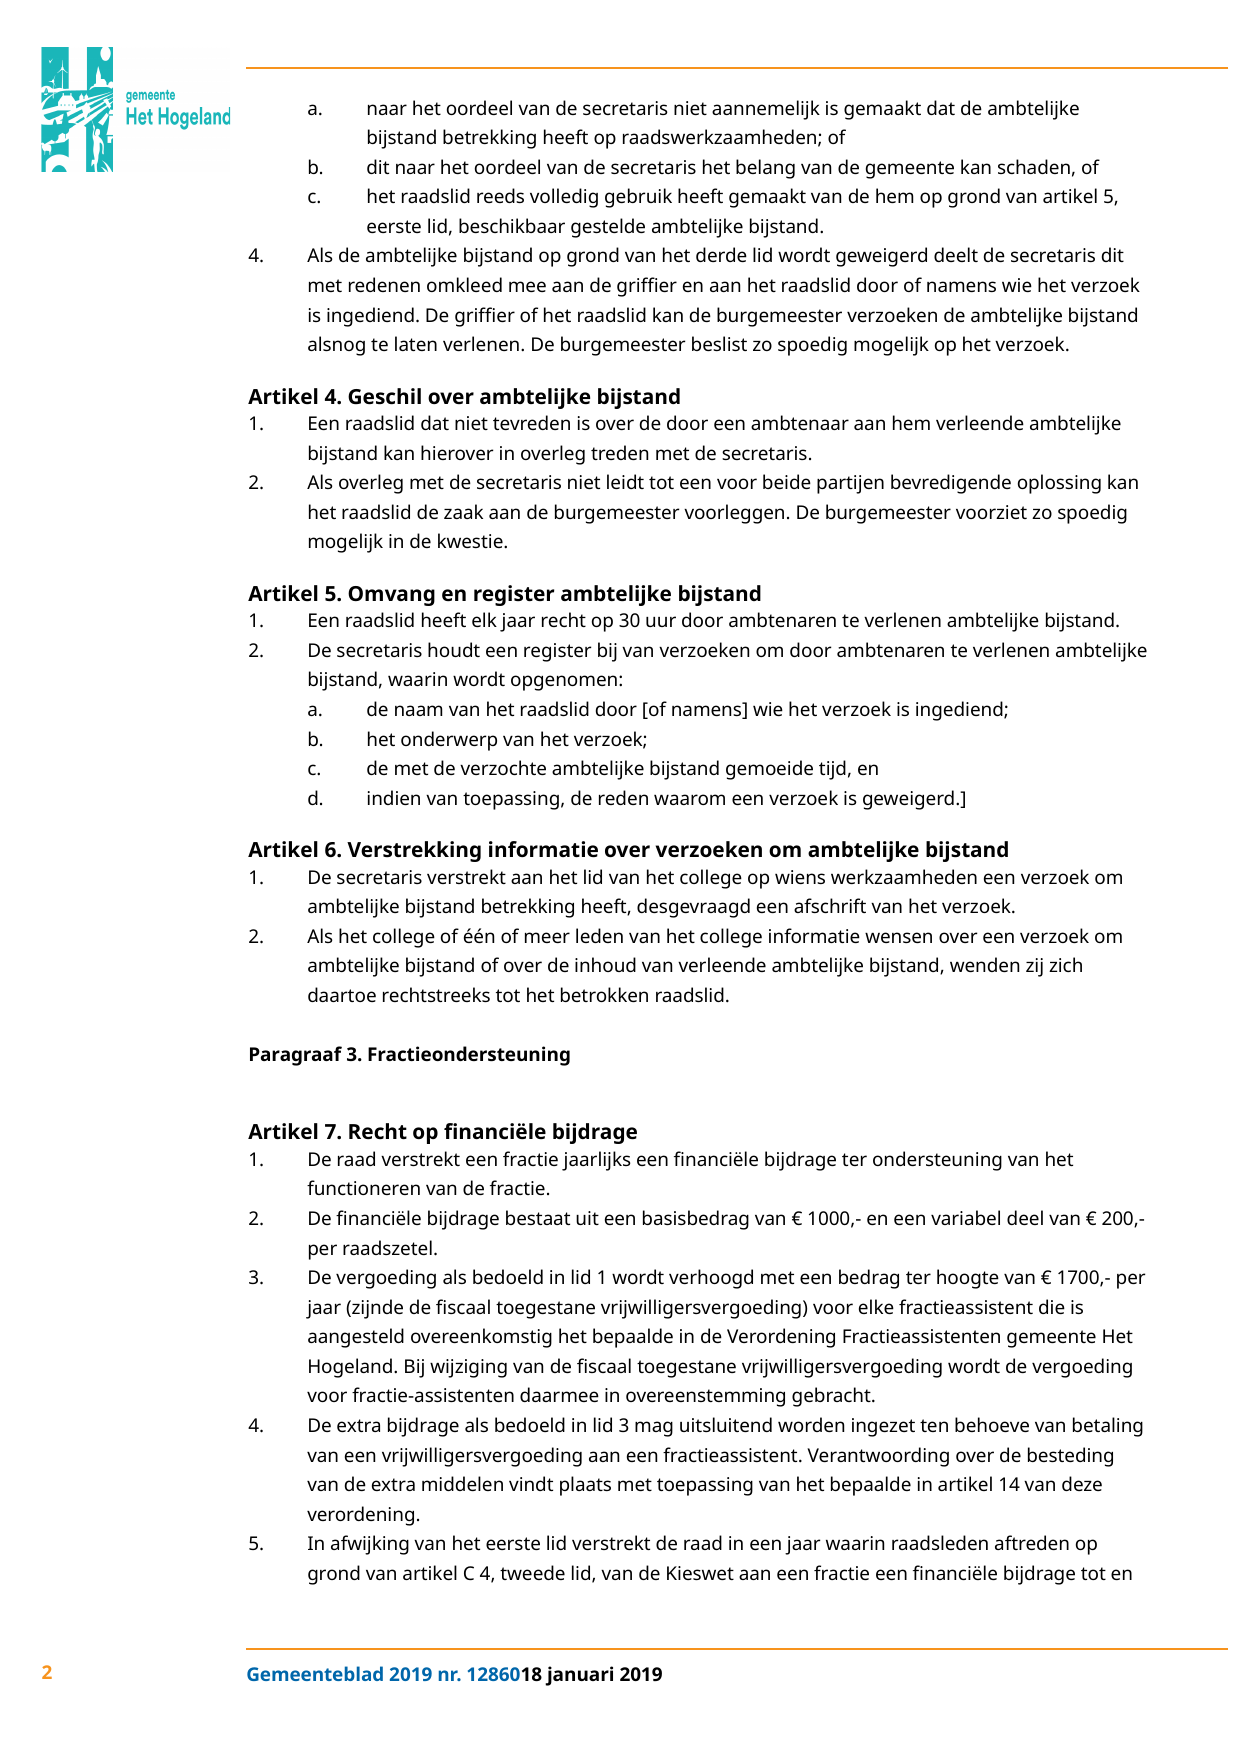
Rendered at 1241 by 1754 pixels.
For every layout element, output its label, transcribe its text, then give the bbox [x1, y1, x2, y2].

list Een raadslid heeft elk jaar recht op 30 uur door ambtenaren te verlenen ambtelijke bijstand. [248, 607, 1152, 633]
list De extra bijdrage als bedoeld in lid 3 mag uitsluitend worden ingezet ten behoeve van betaling van een vrijwilligersvergoeding aan een fractieassistent. Verantwoording over de besteding van de extra middelen vindt plaats met toepassing van het bepaalde in artikel 14 van deze verordening. [248, 1412, 1152, 1527]
list dit naar het oordeel van de secretaris het belang van de gemeente kan schaden, of [307, 154, 1152, 180]
list Als overleg met de secretaris niet leidt tot een voor beide partijen bevredigende oplossing kan het raadslid de zaak aan de burgemeester voorleggen. De burgemeester voorziet zo spoedig mogelijk in de kwestie. [248, 469, 1152, 554]
list Als het college of één of meer leden van het college informatie wensen over een verzoek om ambtelijke bijstand of over de inhoud van verleende ambtelijke bijstand, wenden zij zich daartoe rechtstreeks tot het betrokken raadslid. [248, 923, 1152, 1008]
list de naam van het raadslid door [of namens] wie het verzoek is ingediend; [307, 696, 1152, 722]
list indien van toepassing, de reden waarom een verzoek is geweigerd.] [307, 785, 1152, 811]
list Een raadslid dat niet tevreden is over de door een ambtenaar aan hem verleende ambtelijke bijstand kan hierover in overleg treden met de secretaris. [248, 410, 1152, 466]
picture [41, 47, 231, 172]
list het onderwerp van het verzoek; [307, 726, 1152, 752]
list de met de verzochte ambtelijke bijstand gemoeide tijd, en [307, 755, 1152, 781]
list De financiële bijdrage bestaat uit een basisbedrag van € 1000,- en een variabel deel van € 200,- per raadszetel. [248, 1205, 1152, 1260]
text Artikel 5. Omvang en register ambtelijke bijstand [248, 579, 1152, 607]
list De secretaris houdt een register bij van verzoeken om door ambtenaren te verlenen ambtelijke bijstand, waarin wordt opgenomen: [248, 637, 1152, 692]
text Paragraaf 3. Fractieondersteuning [248, 1041, 1152, 1067]
text Artikel 4. Geschil over ambtelijke bijstand [248, 382, 1152, 410]
list Als de ambtelijke bijstand op grond van het derde lid wordt geweigerd deelt de secretaris dit met redenen omkleed mee aan de griffier en aan het raadslid door of namens wie het verzoek is ingediend. De griffier of het raadslid kan de burgemeester verzoeken de ambtelijke bijstand alsnog te laten verlenen. De burgemeester beslist zo spoedig mogelijk op het verzoek. [248, 243, 1152, 357]
text Artikel 7. Recht op financiële bijdrage [248, 1117, 1152, 1146]
list De raad verstrekt een fractie jaarlijks een financiële bijdrage ter ondersteuning van het functioneren van de fractie. [248, 1146, 1152, 1201]
list De secretaris verstrekt aan het lid van het college op wiens werkzaamheden een verzoek om ambtelijke bijstand betrekking heeft, desgevraagd een afschrift van het verzoek. [248, 864, 1152, 919]
list In afwijking van het eerste lid verstrekt de raad in een jaar waarin raadsleden aftreden op grond van artikel C 4, tweede lid, van de Kieswet aan een fractie een financiële bijdrage tot en [248, 1531, 1152, 1586]
list naar het oordeel van de secretaris niet aannemelijk is gemaakt dat de ambtelijke bijstand betrekking heeft op raadswerkzaamheden; of [307, 95, 1152, 150]
text Artikel 6. Verstrekking informatie over verzoeken om ambtelijke bijstand [248, 835, 1152, 864]
list het raadslid reeds volledig gebruik heeft gemaakt van de hem op grond van artikel 5, eerste lid, beschikbaar gestelde ambtelijke bijstand. [307, 183, 1152, 239]
list De vergoeding als bedoeld in lid 1 wordt verhoogd met een bedrag ter hoogte van € 1700,- per jaar (zijnde de fiscaal toegestane vrijwilligersvergoeding) voor elke fractieassistent die is aangesteld overeenkomstig het bepaalde in de Verordening Fractieassistenten gemeente Het Hogeland. Bij wijziging van de fiscaal toegestane vrijwilligersvergoeding wordt de vergoeding voor fractie-assistenten daarmee in overeenstemming gebracht. [248, 1264, 1152, 1408]
